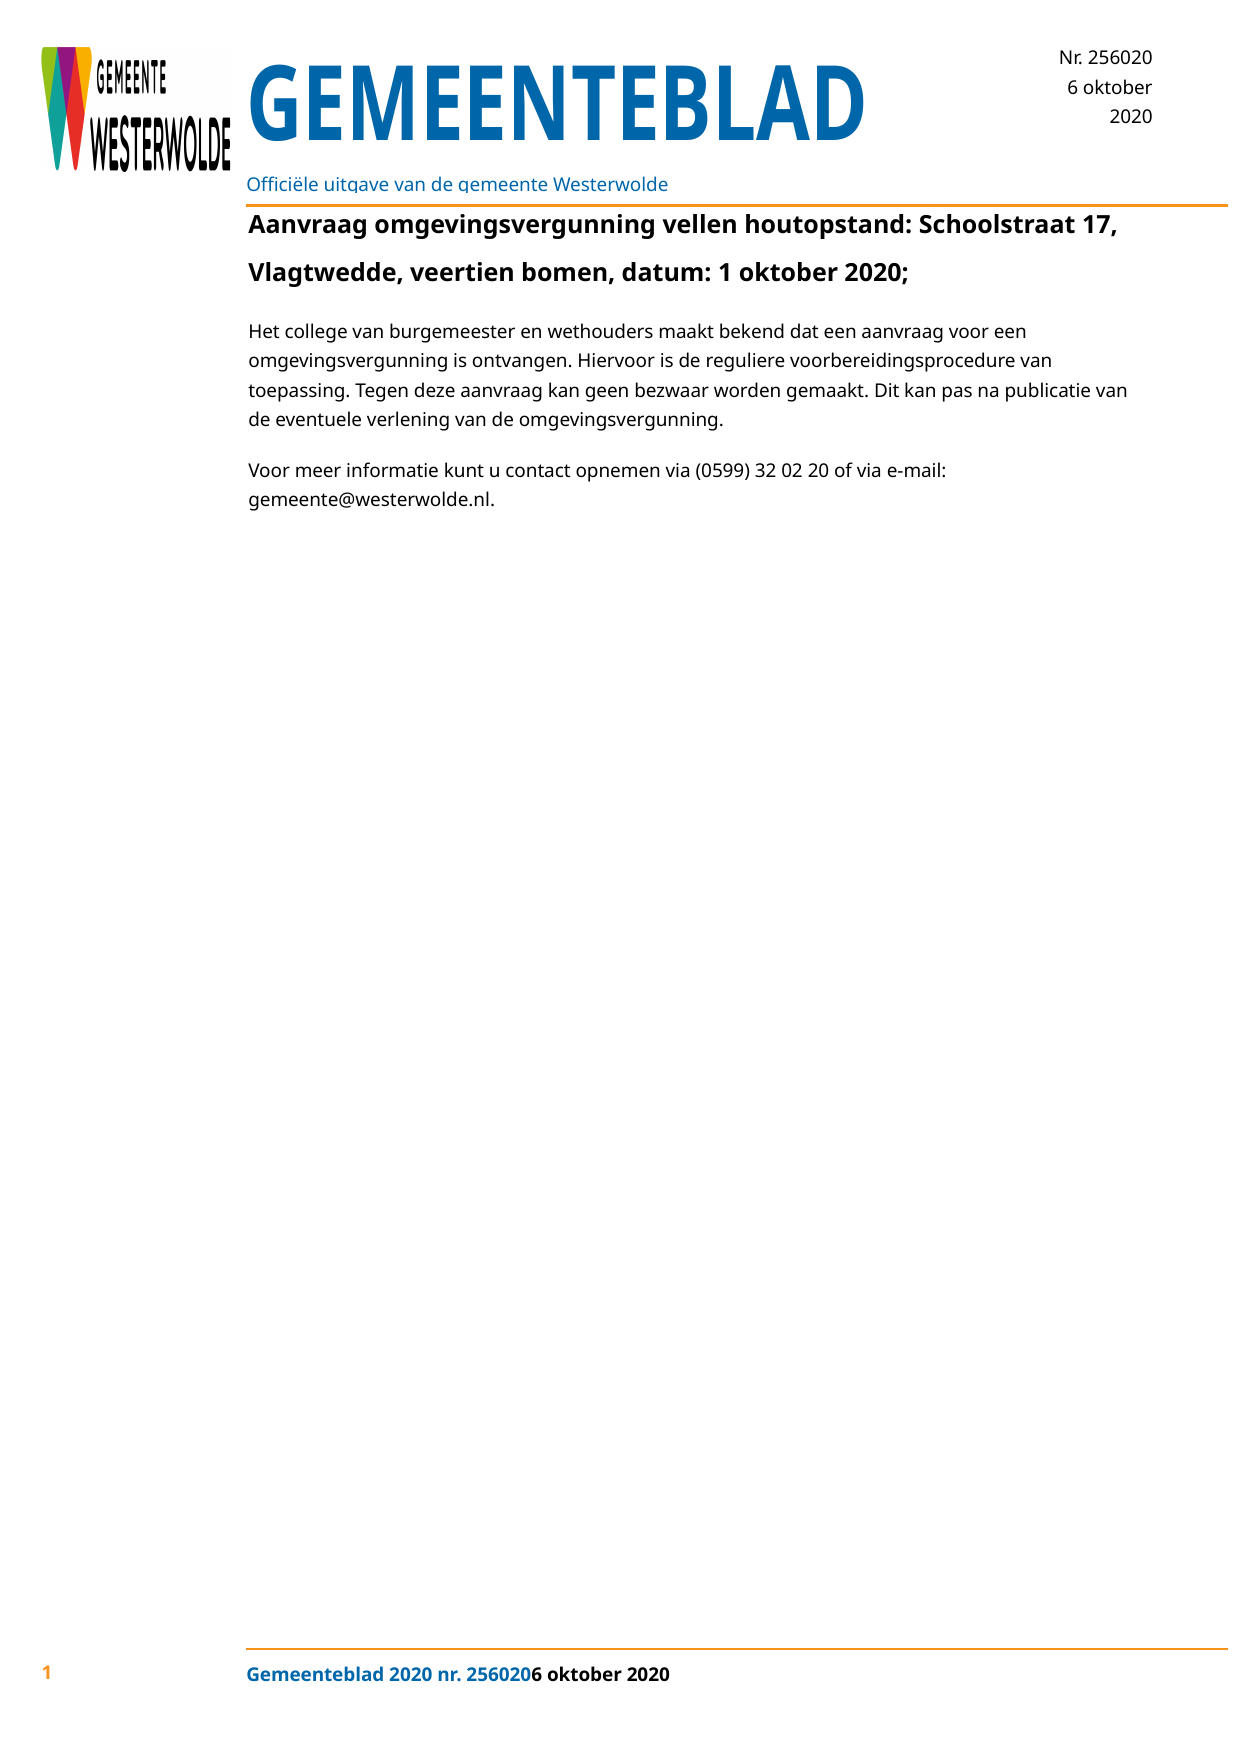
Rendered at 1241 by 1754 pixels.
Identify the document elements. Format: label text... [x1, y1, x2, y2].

text Aanvraag omgevingsvergunning vellen houtopstand: Schoolstraat 17, Vlagtwedde, veertien bomen, datum: 1 oktober 2020; [248, 207, 1152, 288]
picture [41, 47, 231, 172]
text Voor meer informatie kunt u contact opnemen via (0599) 32 02 20 of via e-mail: gemeente@westerwolde.nl. [248, 457, 1152, 512]
text Het college van burgemeester en wethouders maakt bekend dat een aanvraag voor een omgevingsvergunning is ontvangen. Hiervoor is de reguliere voorbereidingsprocedure van toepassing. Tegen deze aanvraag kan geen bezwaar worden gemaakt. Dit kan pas na publicatie van de eventuele verlening van de omgevingsvergunning. [248, 318, 1152, 432]
